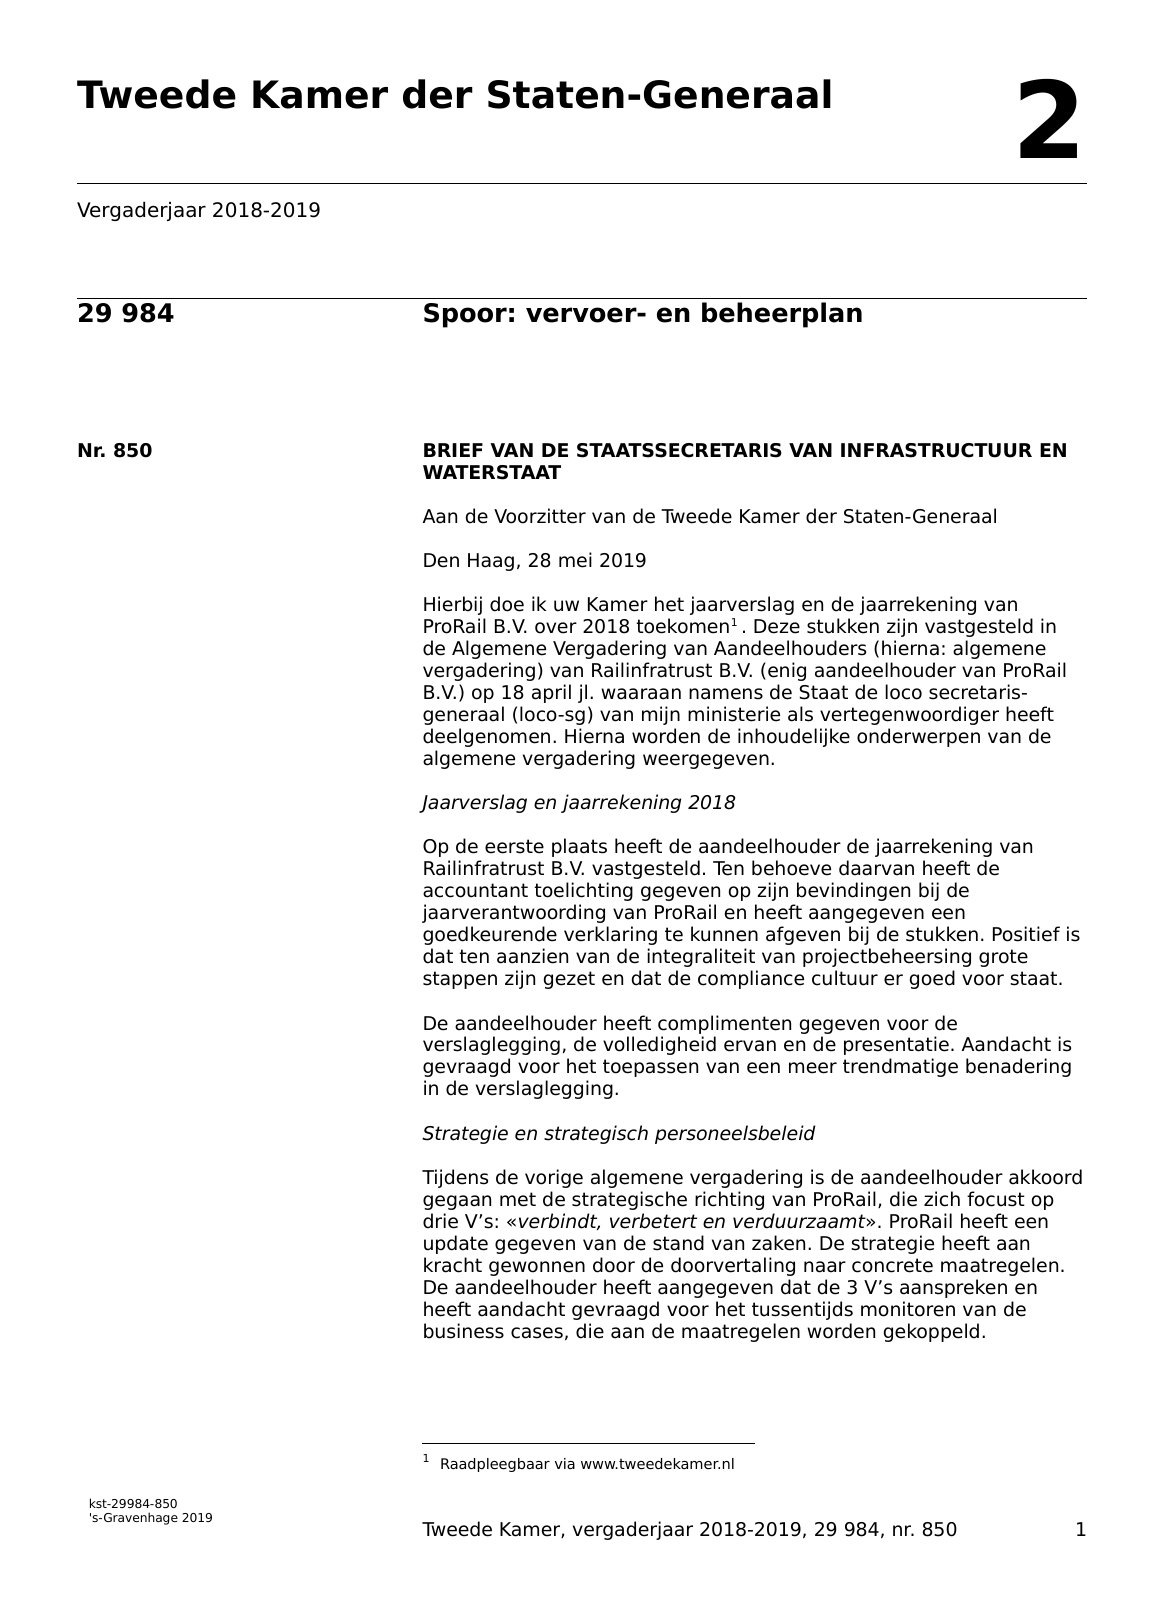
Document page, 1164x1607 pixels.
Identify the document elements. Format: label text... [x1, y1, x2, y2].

text Op de eerste plaats heeft de aandeelhouder de jaarrekening van Railinfratrust B.V. vastgesteld. Ten behoeve daarvan heeft de accountant toelichting gegeven op zijn bevindingen bij de jaarverantwoording van ProRail en heeft aangegeven een goedkeurende verklaring te kunnen afgeven bij de stukken. Positief is dat ten aanzien van de integraliteit van projectbeheersing grote stappen zijn gezet en dat de compliance cultuur er goed voor staat. [422, 836, 1087, 990]
subtitle Jaarverslag en jaarrekening 2018 [422, 792, 1087, 814]
text Tijdens de vorige algemene vergadering is de aandeelhouder akkoord gegaan met de strategische richting van ProRail, die zich focust op drie V’s: «verbindt, verbetert en verduurzaamt». ProRail heeft een update gegeven van de stand van zaken. De strategie heeft aan kracht gewonnen door de doorvertaling naar concrete maatregelen. De aandeelhouder heeft aangegeven dat de 3 V’s aanspreken en heeft aandacht gevraagd voor het tussentijds monitoren van de business cases, die aan de maatregelen worden gekoppeld. [422, 1167, 1087, 1342]
subtitle 29 984 Spoor: vervoer- en beheerplan [77, 299, 1087, 329]
text 's-Gravenhage 2019 [88, 1511, 323, 1525]
text De aandeelhouder heeft complimenten gegeven voor de verslaglegging, de volledigheid ervan en de presentatie. Aandacht is gevraagd voor het toepassen van een meer trendmatige benadering in de verslaglegging. [422, 1012, 1087, 1100]
text Hierbij doe ik uw Kamer het jaarverslag en de jaarrekening van ProRail B.V. over 2018 toekomen. Deze stukken zijn vastgesteld in de Algemene Vergadering van Aandeelhouders (hierna: algemene vergadering) van Railinfratrust B.V. (enig aandeelhouder van ProRail B.V.) op 18 april jl. waaraan namens de Staat de loco secretaris-generaal (loco-sg) van mijn ministerie als vertegenwoordiger heeft deelgenomen. Hierna worden de inhoudelijke onderwerpen van de algemene vergadering weergegeven. [422, 594, 1087, 770]
subtitle Nr. 850 BRIEF VAN DE STAATSSECRETARIS VAN INFRASTRUCTUUR EN WATERSTAAT [77, 440, 1087, 484]
subtitle Strategie en strategisch personeelsbeleid [422, 1122, 1087, 1144]
text kst-29984-850 [88, 1497, 323, 1511]
text Den Haag, 28 mei 2019 [422, 550, 1087, 572]
text Raadpleegbaar via www.tweedekamer.nl [422, 1452, 1087, 1474]
text Aan de Voorzitter van de Tweede Kamer der Staten-Generaal [422, 506, 1087, 528]
table_header 2 [886, 59, 1087, 183]
table_header Tweede Kamer der Staten-Generaal [77, 59, 886, 183]
table_cell Vergaderjaar 2018-2019 [77, 184, 1087, 298]
